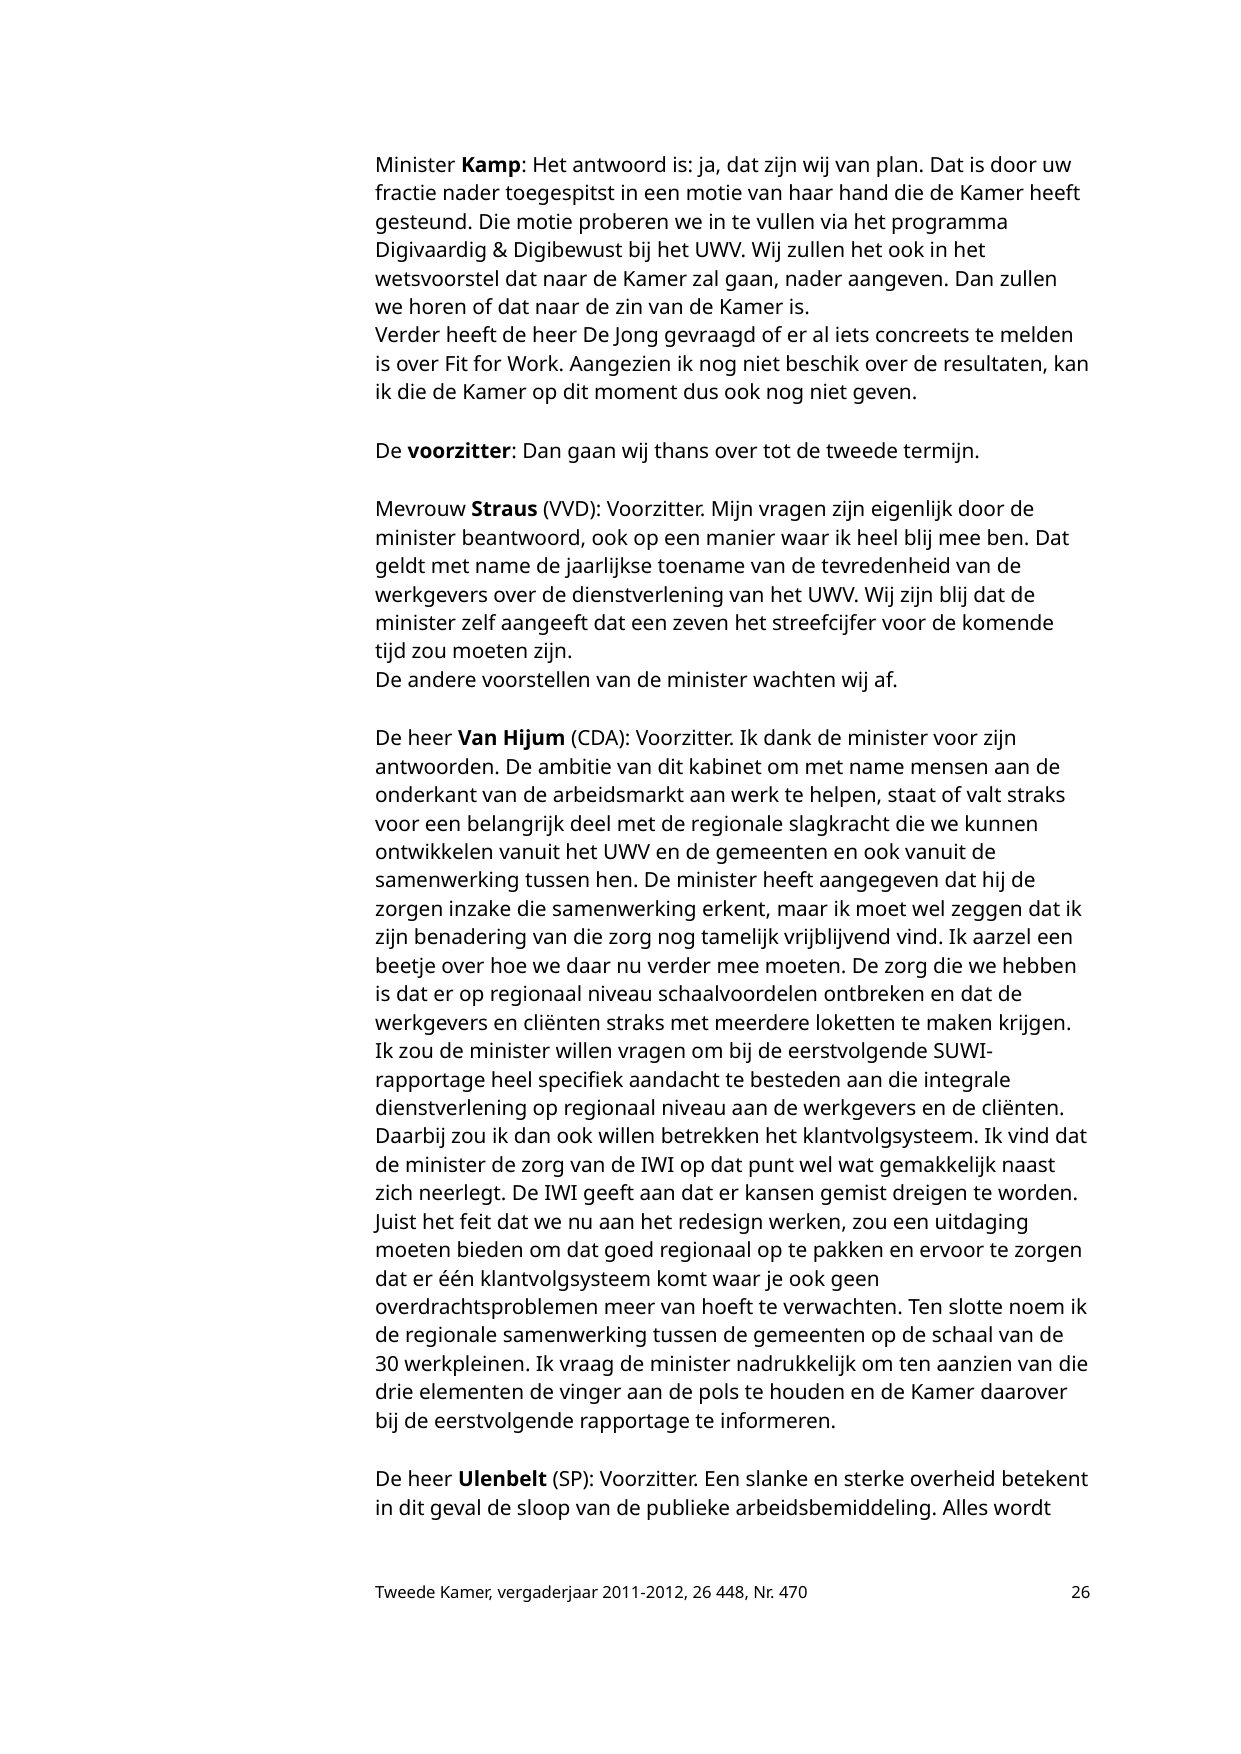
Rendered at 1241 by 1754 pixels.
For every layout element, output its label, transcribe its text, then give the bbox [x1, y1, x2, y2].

text De andere voorstellen van de minister wachten wij af. [375, 665, 1090, 693]
text Mevrouw Straus (VVD): Voorzitter. Mijn vragen zijn eigenlijk door de minister beantwoord, ook op een manier waar ik heel blij mee ben. Dat geldt met name de jaarlijkse toename van de tevredenheid van de werkgevers over de dienstverlening van het UWV. Wij zijn blij dat de minister zelf aangeeft dat een zeven het streefcijfer voor de komende tijd zou moeten zijn. [375, 494, 1090, 665]
text Minister Kamp: Het antwoord is: ja, dat zijn wij van plan. Dat is door uw fractie nader toegespitst in een motie van haar hand die de Kamer heeft gesteund. Die motie proberen we in te vullen via het programma Digivaardig & Digibewust bij het UWV. Wij zullen het ook in het wetsvoorstel dat naar de Kamer zal gaan, nader aangeven. Dan zullen we horen of dat naar de zin van de Kamer is. [375, 150, 1090, 321]
text De heer Ulenbelt (SP): Voorzitter. Een slanke en sterke overheid betekent in dit geval de sloop van de publieke arbeidsbemiddeling. Alles wordt [375, 1464, 1090, 1521]
text De heer Van Hijum (CDA): Voorzitter. Ik dank de minister voor zijn antwoorden. De ambitie van dit kabinet om met name mensen aan de onderkant van de arbeidsmarkt aan werk te helpen, staat of valt straks voor een belangrijk deel met de regionale slagkracht die we kunnen ontwikkelen vanuit het UWV en de gemeenten en ook vanuit de samenwerking tussen hen. De minister heeft aangegeven dat hij de zorgen inzake die samenwerking erkent, maar ik moet wel zeggen dat ik zijn benadering van die zorg nog tamelijk vrijblijvend vind. Ik aarzel een beetje over hoe we daar nu verder mee moeten. De zorg die we hebben is dat er op regionaal niveau schaalvoordelen ontbreken en dat de werkgevers en cliënten straks met meerdere loketten te maken krijgen. Ik zou de minister willen vragen om bij de eerstvolgende SUWI-rapportage heel specifiek aandacht te besteden aan die integrale dienstverlening op regionaal niveau aan de werkgevers en de cliënten. Daarbij zou ik dan ook willen betrekken het klantvolgsysteem. Ik vind dat de minister de zorg van de IWI op dat punt wel wat gemakkelijk naast zich neerlegt. De IWI geeft aan dat er kansen gemist dreigen te worden. Juist het feit dat we nu aan het redesign werken, zou een uitdaging moeten bieden om dat goed regionaal op te pakken en ervoor te zorgen dat er één klantvolgsysteem komt waar je ook geen overdrachtsproblemen meer van hoeft te verwachten. Ten slotte noem ik de regionale samenwerking tussen de gemeenten op de schaal van de 30 werkpleinen. Ik vraag de minister nadrukkelijk om ten aanzien van die drie elementen de vinger aan de pols te houden en de Kamer daarover bij de eerstvolgende rapportage te informeren. [375, 723, 1090, 1434]
text Verder heeft de heer De Jong gevraagd of er al iets concreets te melden is over Fit for Work. Aangezien ik nog niet beschik over de resultaten, kan ik die de Kamer op dit moment dus ook nog niet geven. [375, 321, 1090, 406]
text De voorzitter: Dan gaan wij thans over tot de tweede termijn. [375, 436, 1090, 464]
